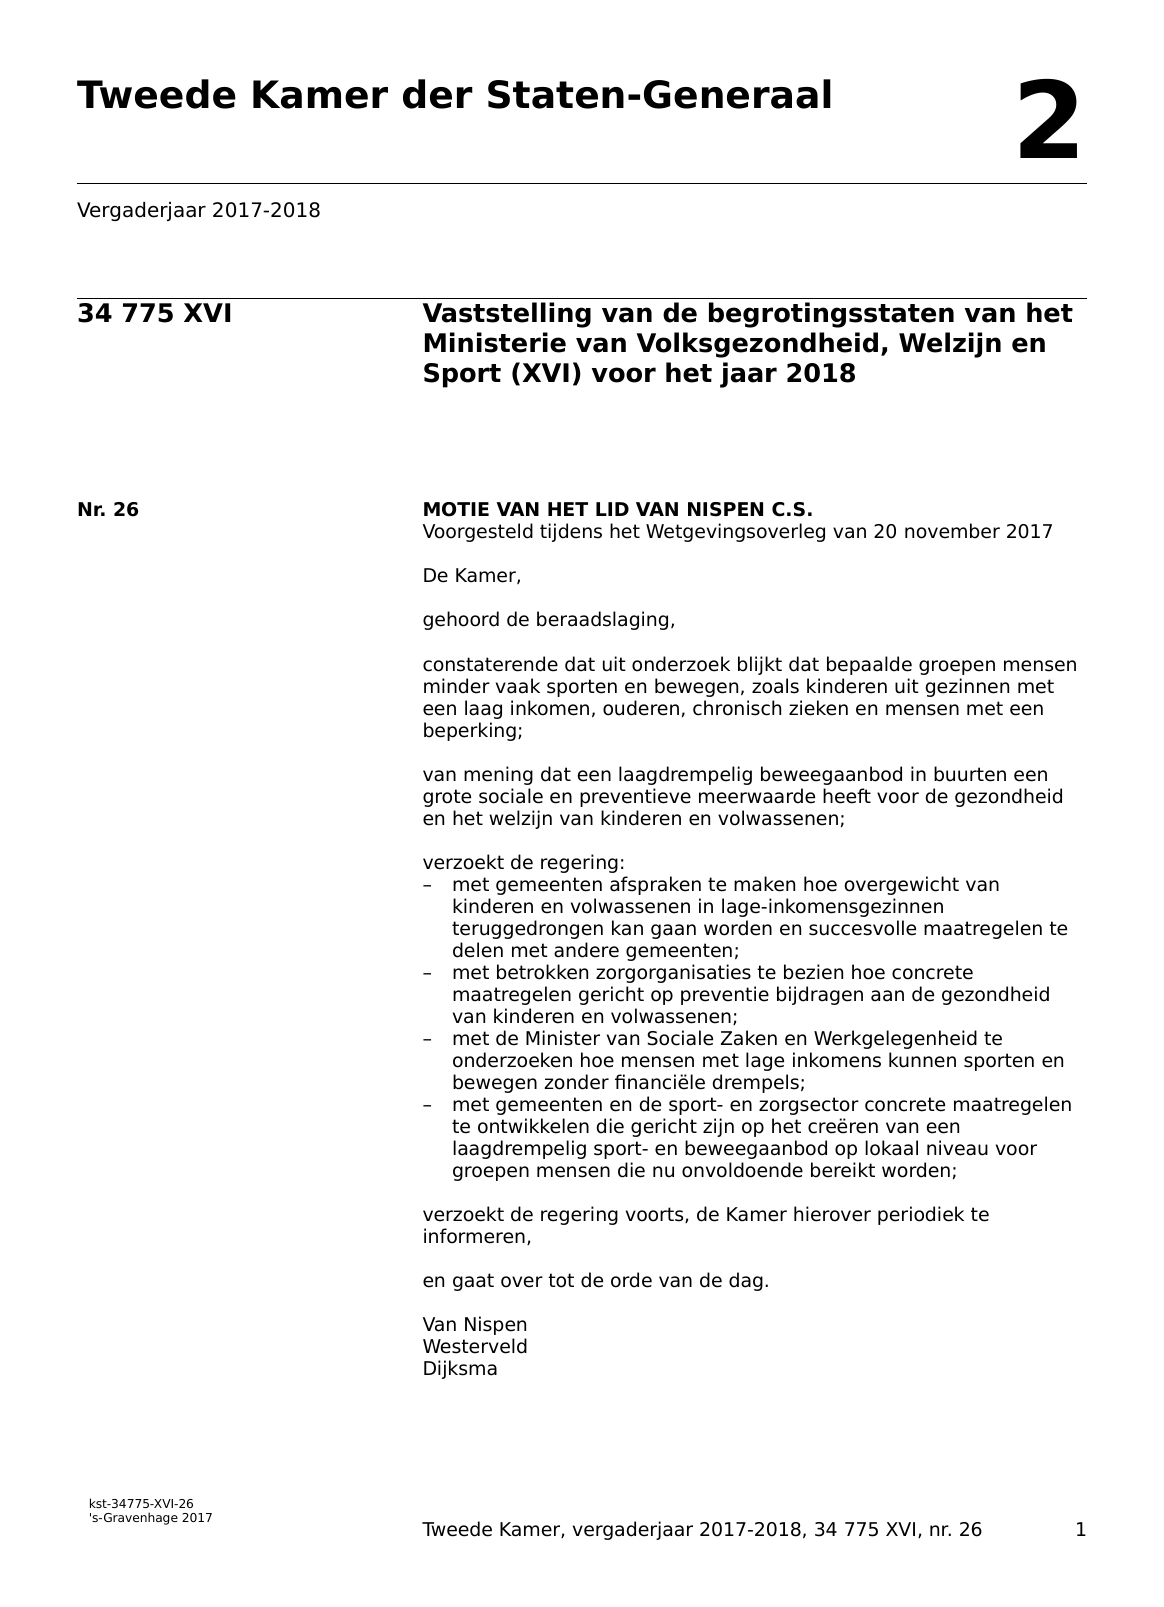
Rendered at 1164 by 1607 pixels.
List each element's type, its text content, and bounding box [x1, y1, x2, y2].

text verzoekt de regering voorts, de Kamer hierover periodiek te informeren, [422, 1204, 1087, 1248]
subtitle Nr. 26 MOTIE VAN HET LID VAN NISPEN C.S. [77, 499, 1087, 521]
table_cell Vergaderjaar 2017-2018 [77, 184, 1087, 298]
text De Kamer, [422, 565, 1087, 587]
text – met de Minister van Sociale Zaken en Werkgelegenheid te onderzoeken hoe mensen met lage inkomens kunnen sporten en bewegen zonder financiële drempels; [422, 1028, 1087, 1093]
text Voorgesteld tijdens het Wetgevingsoverleg van 20 november 2017 [422, 521, 1087, 543]
text – met gemeenten en de sport- en zorgsector concrete maatregelen te ontwikkelen die gericht zijn op het creëren van een laagdrempelig sport- en beweegaanbod op lokaal niveau voor groepen mensen die nu onvoldoende bereikt worden; [422, 1093, 1087, 1181]
text – met gemeenten afspraken te maken hoe overgewicht van kinderen en volwassenen in lage-inkomensgezinnen teruggedrongen kan gaan worden en succesvolle maatregelen te delen met andere gemeenten; [422, 874, 1087, 962]
table_header 2 [886, 59, 1087, 183]
subtitle 34 775 XVI Vaststelling van de begrotingsstaten van het Ministerie van Volksgezondheid, Welzijn en Sport (XVI) voor het jaar 2018 [77, 299, 1087, 388]
text Dijksma [422, 1358, 1087, 1380]
text van mening dat een laagdrempelig beweegaanbod in buurten een grote sociale en preventieve meerwaarde heeft voor de gezondheid en het welzijn van kinderen en volwassenen; [422, 764, 1087, 829]
text – met betrokken zorgorganisaties te bezien hoe concrete maatregelen gericht op preventie bijdragen aan de gezondheid van kinderen en volwassenen; [422, 962, 1087, 1028]
text Westerveld [422, 1336, 1087, 1358]
text constaterende dat uit onderzoek blijkt dat bepaalde groepen mensen minder vaak sporten en bewegen, zoals kinderen uit gezinnen met een laag inkomen, ouderen, chronisch zieken en mensen met een beperking; [422, 653, 1087, 741]
text kst-34775-XVI-26 [88, 1497, 323, 1511]
text en gaat over tot de orde van de dag. [422, 1270, 1087, 1292]
table_header Tweede Kamer der Staten-Generaal [77, 59, 886, 183]
text 's-Gravenhage 2017 [88, 1511, 323, 1525]
text verzoekt de regering: [422, 852, 1087, 874]
text gehoord de beraadslaging, [422, 609, 1087, 631]
text Van Nispen [422, 1314, 1087, 1336]
